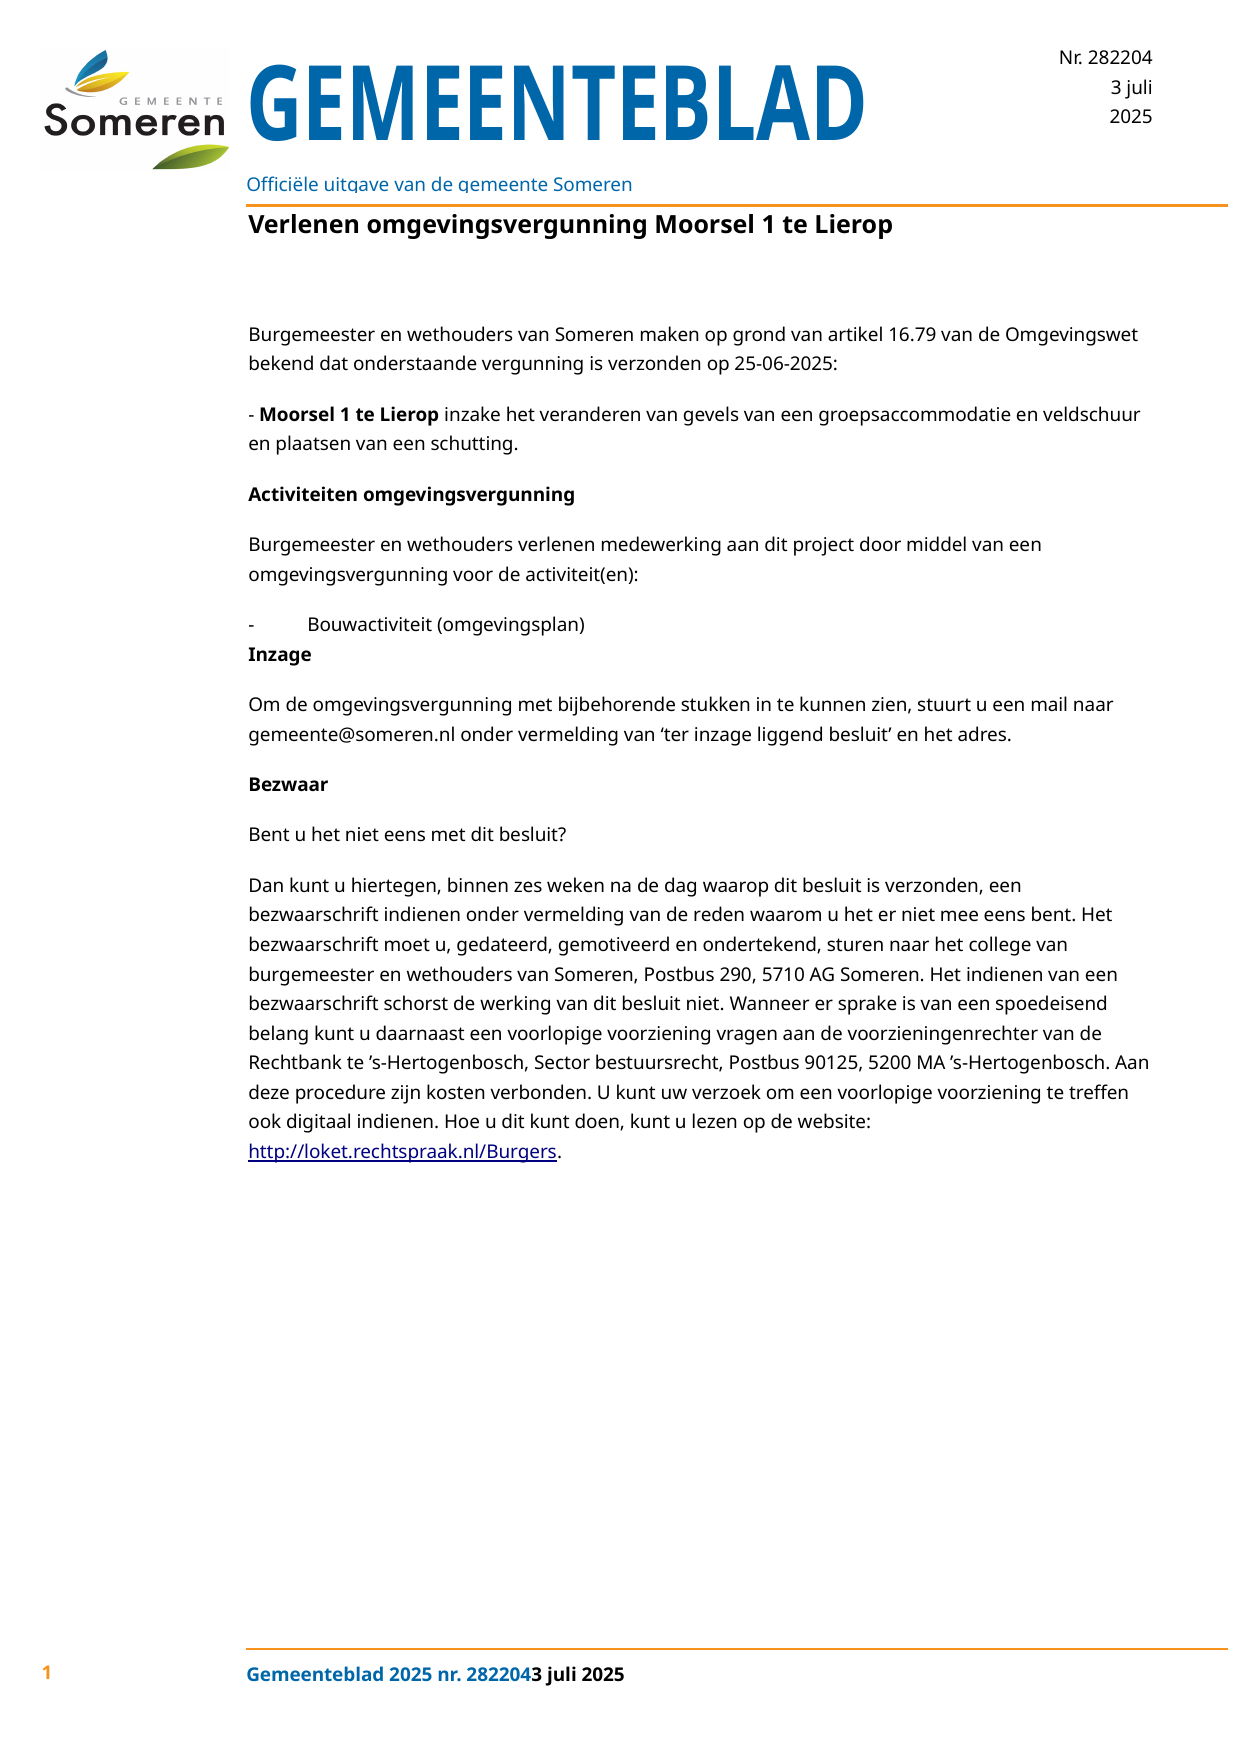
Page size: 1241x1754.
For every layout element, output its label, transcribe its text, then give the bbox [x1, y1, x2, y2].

text Dan kunt u hiertegen, binnen zes weken na de dag waarop dit besluit is verzonden, een bezwaarschrift indienen onder vermelding van de reden waarom u het er niet mee eens bent. Het bezwaarschrift moet u, gedateerd, gemotiveerd en ondertekend, sturen naar het college van burgemeester en wethouders van Someren, Postbus 290, 5710 AG Someren. Het indienen van een bezwaarschrift schorst de werking van dit besluit niet. Wanneer er sprake is van een spoedeisend belang kunt u daarnaast een voorlopige voorziening vragen aan de voorzieningenrechter van de Rechtbank te ’s-Hertogenbosch, Sector bestuursrecht, Postbus 90125, 5200 MA ’s-Hertogenbosch. Aan deze procedure zijn kosten verbonden. U kunt uw verzoek om een voorlopige voorziening te treffen ook digitaal indienen. Hoe u dit kunt doen, kunt u lezen op de website: http://loket.rechtspraak.nl/Burgers. [248, 872, 1152, 1164]
text Bent u het niet eens met dit besluit? [248, 822, 1152, 847]
picture [41, 47, 231, 172]
text Verlenen omgevingsvergunning Moorsel 1 te Lierop [248, 207, 1152, 241]
list Bouwactiviteit (omgevingsplan) [248, 611, 1152, 637]
text Burgemeester en wethouders van Someren maken op grond van artikel 16.79 van de Omgevingswet bekend dat onderstaande vergunning is verzonden op 25-06-2025: [248, 321, 1152, 376]
text Om de omgevingsvergunning met bijbehorende stukken in te kunnen zien, stuurt u een mail naar gemeente@someren.nl onder vermelding van ‘ter inzage liggend besluit’ en het adres. [248, 691, 1152, 746]
text Inzage [248, 641, 1152, 666]
text Burgemeester en wethouders verlenen medewerking aan dit project door middel van een omgevingsvergunning voor de activiteit(en): [248, 531, 1152, 586]
text - Moorsel 1 te Lierop inzake het veranderen van gevels van een groepsaccommodatie en veldschuur en plaatsen van een schutting. [248, 401, 1152, 456]
text Activiteiten omgevingsvergunning [248, 481, 1152, 506]
text Bezwaar [248, 771, 1152, 797]
